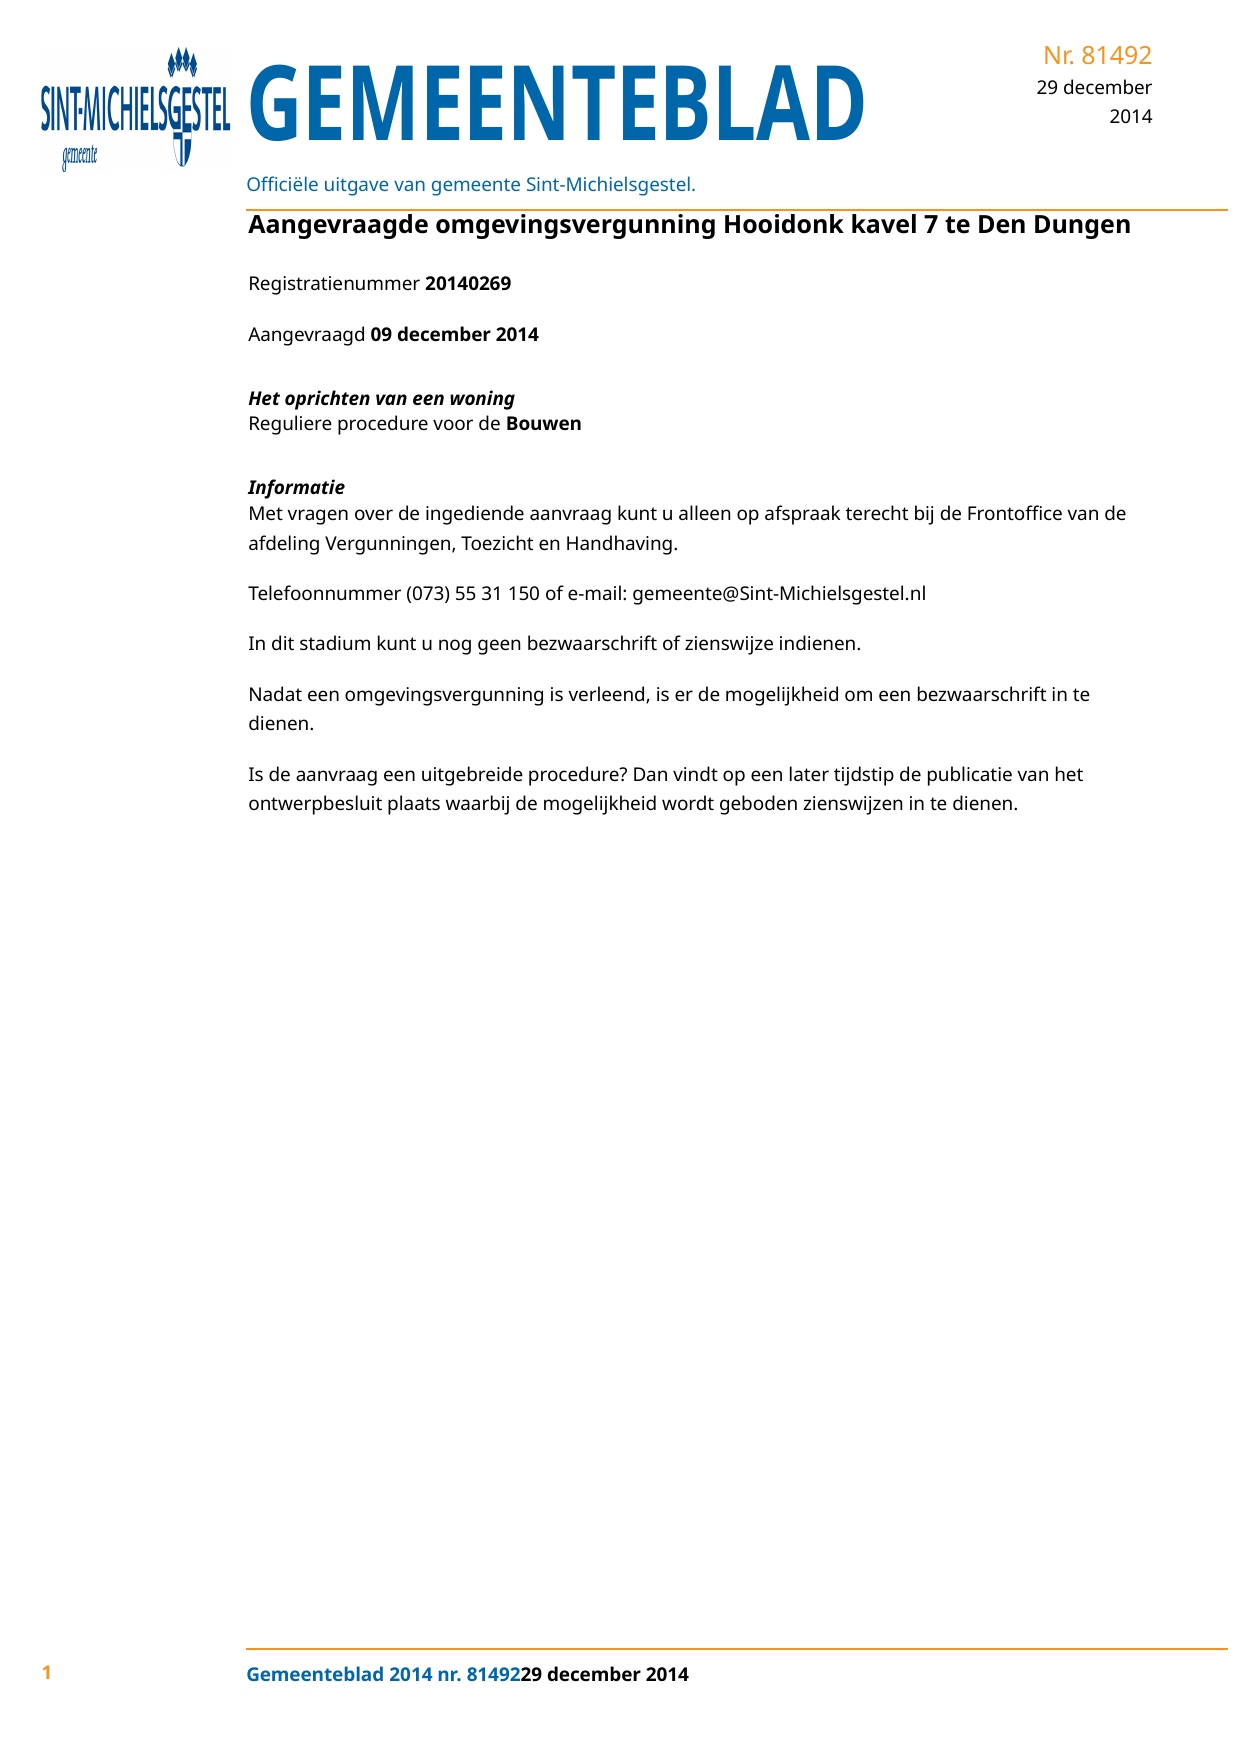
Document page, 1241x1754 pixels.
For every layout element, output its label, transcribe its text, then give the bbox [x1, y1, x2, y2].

text Aangevraagd 09 december 2014 [248, 321, 1152, 346]
text Registratienummer 20140269 [248, 270, 1152, 296]
text Aangevraagde omgevingsvergunning Hooidonk kavel 7 te Den Dungen [248, 211, 1152, 241]
text Is de aanvraag een uitgebreide procedure? Dan vindt op een later tijdstip de publicatie van het ontwerpbesluit plaats waarbij de mogelijkheid wordt geboden zienswijzen in te dienen. [248, 761, 1152, 816]
text Informatie [248, 474, 1152, 500]
text Met vragen over de ingediende aanvraag kunt u alleen op afspraak terecht bij de Frontoffice van de afdeling Vergunningen, Toezicht en Handhaving. [248, 500, 1152, 555]
text Het oprichten van een woning [248, 385, 1152, 410]
text In dit stadium kunt u nog geen bezwaarschrift of zienswijze indienen. [248, 631, 1152, 656]
text Telefoonnummer (073) 55 31 150 of e-mail: gemeente@Sint-Michielsgestel.nl [248, 580, 1152, 606]
picture [41, 47, 231, 172]
text Reguliere procedure voor de Bouwen [248, 410, 1152, 436]
text Nadat een omgevingsvergunning is verleend, is er de mogelijkheid om een bezwaarschrift in te dienen. [248, 681, 1152, 736]
